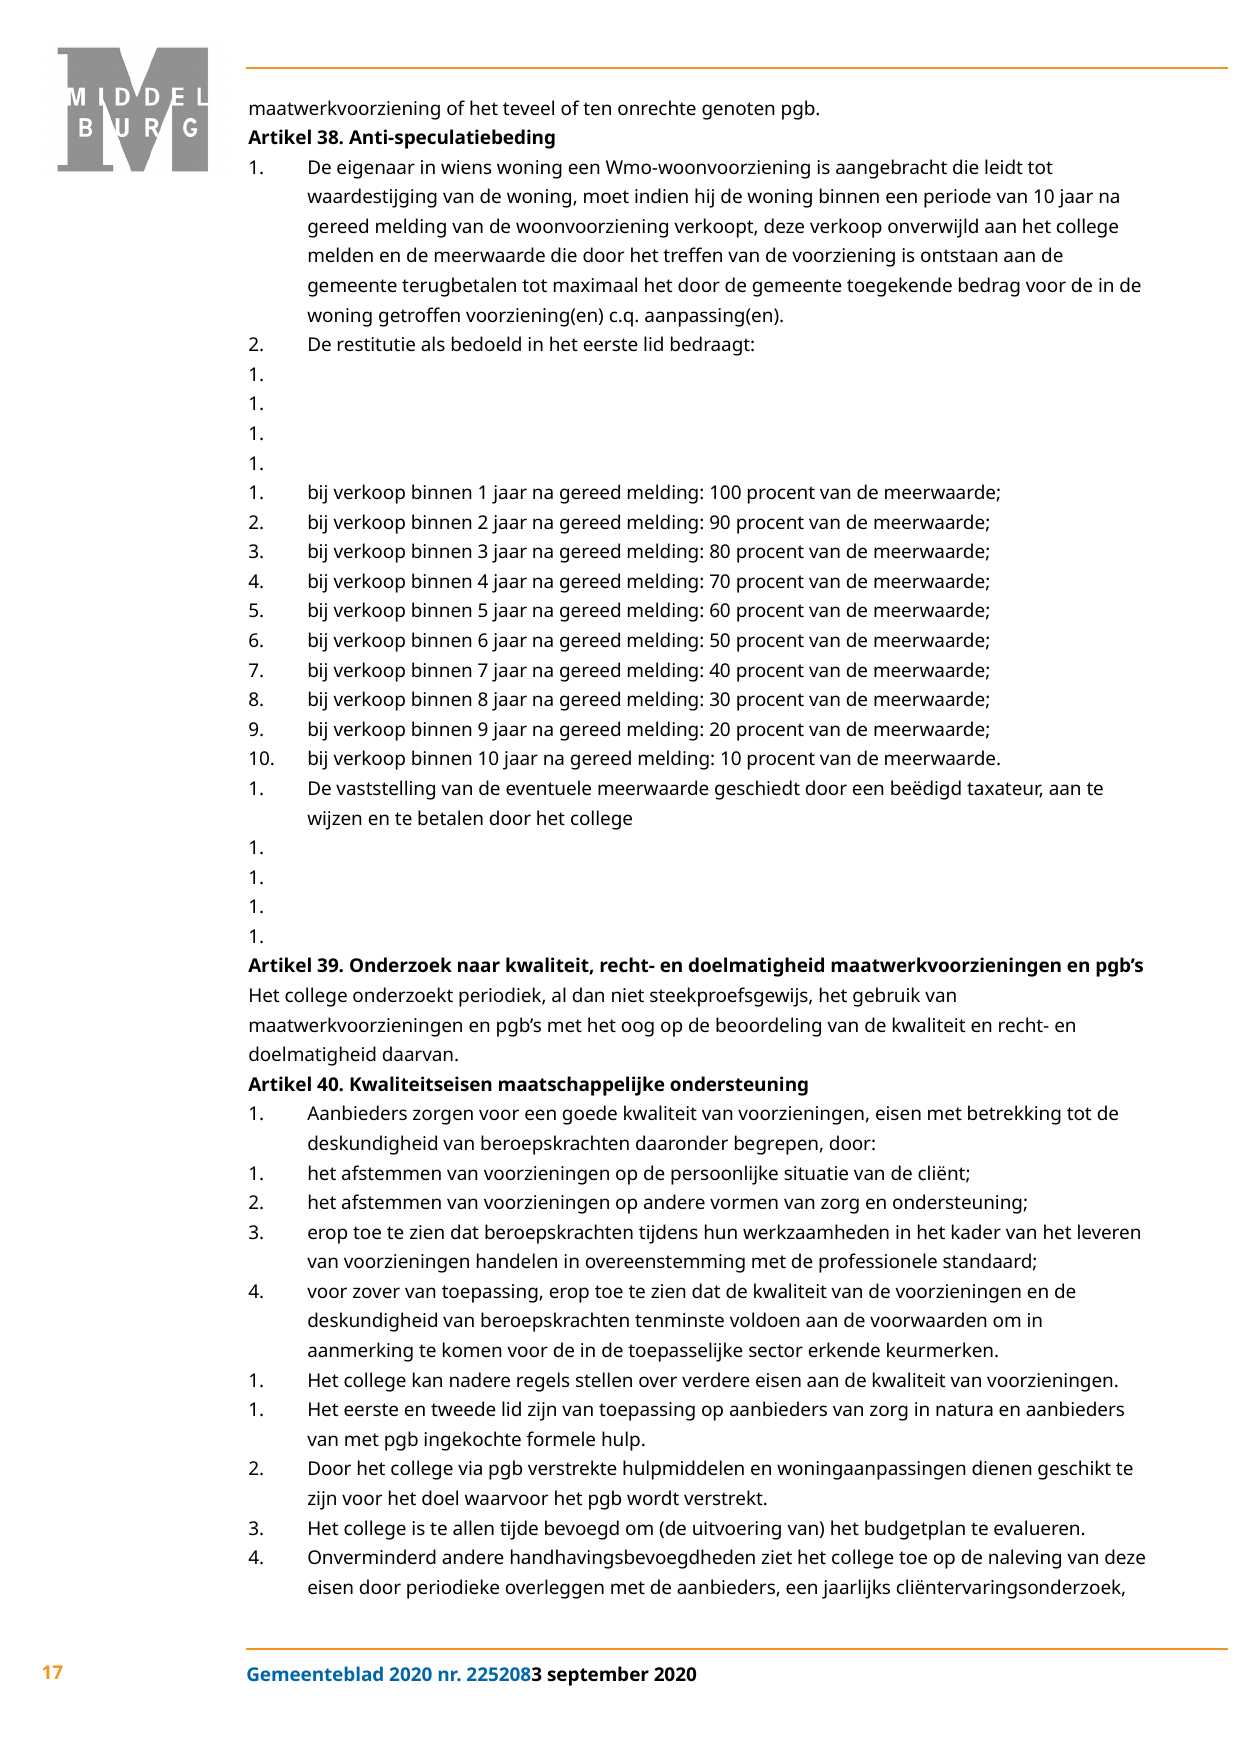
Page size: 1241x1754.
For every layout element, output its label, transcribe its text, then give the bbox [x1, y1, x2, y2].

list bij verkoop binnen 7 jaar na gereed melding: 40 procent van de meerwaarde; [248, 657, 1152, 683]
list Door het college via pgb verstrekte hulpmiddelen en woningaanpassingen dienen geschikt te zijn voor het doel waarvoor het pgb wordt verstrekt. [248, 1456, 1152, 1511]
text Artikel 38. Anti-speculatiebeding [248, 124, 1152, 150]
list bij verkoop binnen 4 jaar na gereed melding: 70 procent van de meerwaarde; [248, 568, 1152, 594]
list bij verkoop binnen 2 jaar na gereed melding: 90 procent van de meerwaarde; [248, 509, 1152, 535]
list De restitutie als bedoeld in het eerste lid bedraagt: [248, 331, 1152, 357]
list het afstemmen van voorzieningen op de persoonlijke situatie van de cliënt; [248, 1160, 1152, 1186]
list bij verkoop binnen 1 jaar na gereed melding: 100 procent van de meerwaarde; [248, 479, 1152, 505]
list Het eerste en tweede lid zijn van toepassing op aanbieders van zorg in natura en aanbieders van met pgb ingekochte formele hulp. [248, 1396, 1152, 1452]
list erop toe te zien dat beroepskrachten tijdens hun werkzaamheden in het kader van het leveren van voorzieningen handelen in overeenstemming met de professionele standaard; [248, 1219, 1152, 1274]
text Het college onderzoekt periodiek, al dan niet steekproefsgewijs, het gebruik van maatwerkvoorzieningen en pgb’s met het oog op de beoordeling van de kwaliteit en recht- en doelmatigheid daarvan. [248, 982, 1152, 1067]
list De eigenaar in wiens woning een Wmo-woonvoorziening is aangebracht die leidt tot waardestijging van de woning, moet indien hij de woning binnen een periode van 10 jaar na gereed melding van de woonvoorziening verkoopt, deze verkoop onverwijld aan het college melden en de meerwaarde die door het treffen van de voorziening is ontstaan aan de gemeente terugbetalen tot maximaal het door de gemeente toegekende bedrag voor de in de woning getroffen voorziening(en) c.q. aanpassing(en). [248, 154, 1152, 328]
list wijzen en te betalen door het college [248, 805, 1152, 831]
list bij verkoop binnen 10 jaar na gereed melding: 10 procent van de meerwaarde. [248, 746, 1152, 771]
list bij verkoop binnen 8 jaar na gereed melding: 30 procent van de meerwaarde; [248, 686, 1152, 712]
list voor zover van toepassing, erop toe te zien dat de kwaliteit van de voorzieningen en de deskundigheid van beroepskrachten tenminste voldoen aan de voorwaarden om in aanmerking te komen voor de in de toepasselijke sector erkende keurmerken. [248, 1278, 1152, 1363]
list het afstemmen van voorzieningen op andere vormen van zorg en ondersteuning; [248, 1189, 1152, 1215]
list bij verkoop binnen 3 jaar na gereed melding: 80 procent van de meerwaarde; [248, 538, 1152, 564]
list bij verkoop binnen 5 jaar na gereed melding: 60 procent van de meerwaarde; [248, 598, 1152, 623]
list bij verkoop binnen 9 jaar na gereed melding: 20 procent van de meerwaarde; [248, 716, 1152, 742]
text Artikel 40. Kwaliteitseisen maatschappelijke ondersteuning [248, 1071, 1152, 1097]
list Onverminderd andere handhavingsbevoegdheden ziet het college toe op de naleving van deze eisen door periodieke overleggen met de aanbieders, een jaarlijks cliëntervaringsonderzoek, [248, 1544, 1152, 1600]
text Artikel 39. Onderzoek naar kwaliteit, recht- en doelmatigheid maatwerkvoorzieningen en pgb’s [248, 953, 1152, 978]
list Het college is te allen tijde bevoegd om (de uitvoering van) het budgetplan te evalueren. [248, 1515, 1152, 1541]
list Het college kan nadere regels stellen over verdere eisen aan de kwaliteit van voorzieningen. [248, 1367, 1152, 1393]
list Aanbieders zorgen voor een goede kwaliteit van voorzieningen, eisen met betrekking tot de deskundigheid van beroepskrachten daaronder begrepen, door: [248, 1101, 1152, 1156]
text maatwerkvoorziening of het teveel of ten onrechte genoten pgb. [248, 95, 1152, 121]
list bij verkoop binnen 6 jaar na gereed melding: 50 procent van de meerwaarde; [248, 627, 1152, 653]
picture [41, 47, 231, 172]
list De vaststelling van de eventuele meerwaarde geschiedt door een beëdigd taxateur, aan te [248, 775, 1152, 801]
